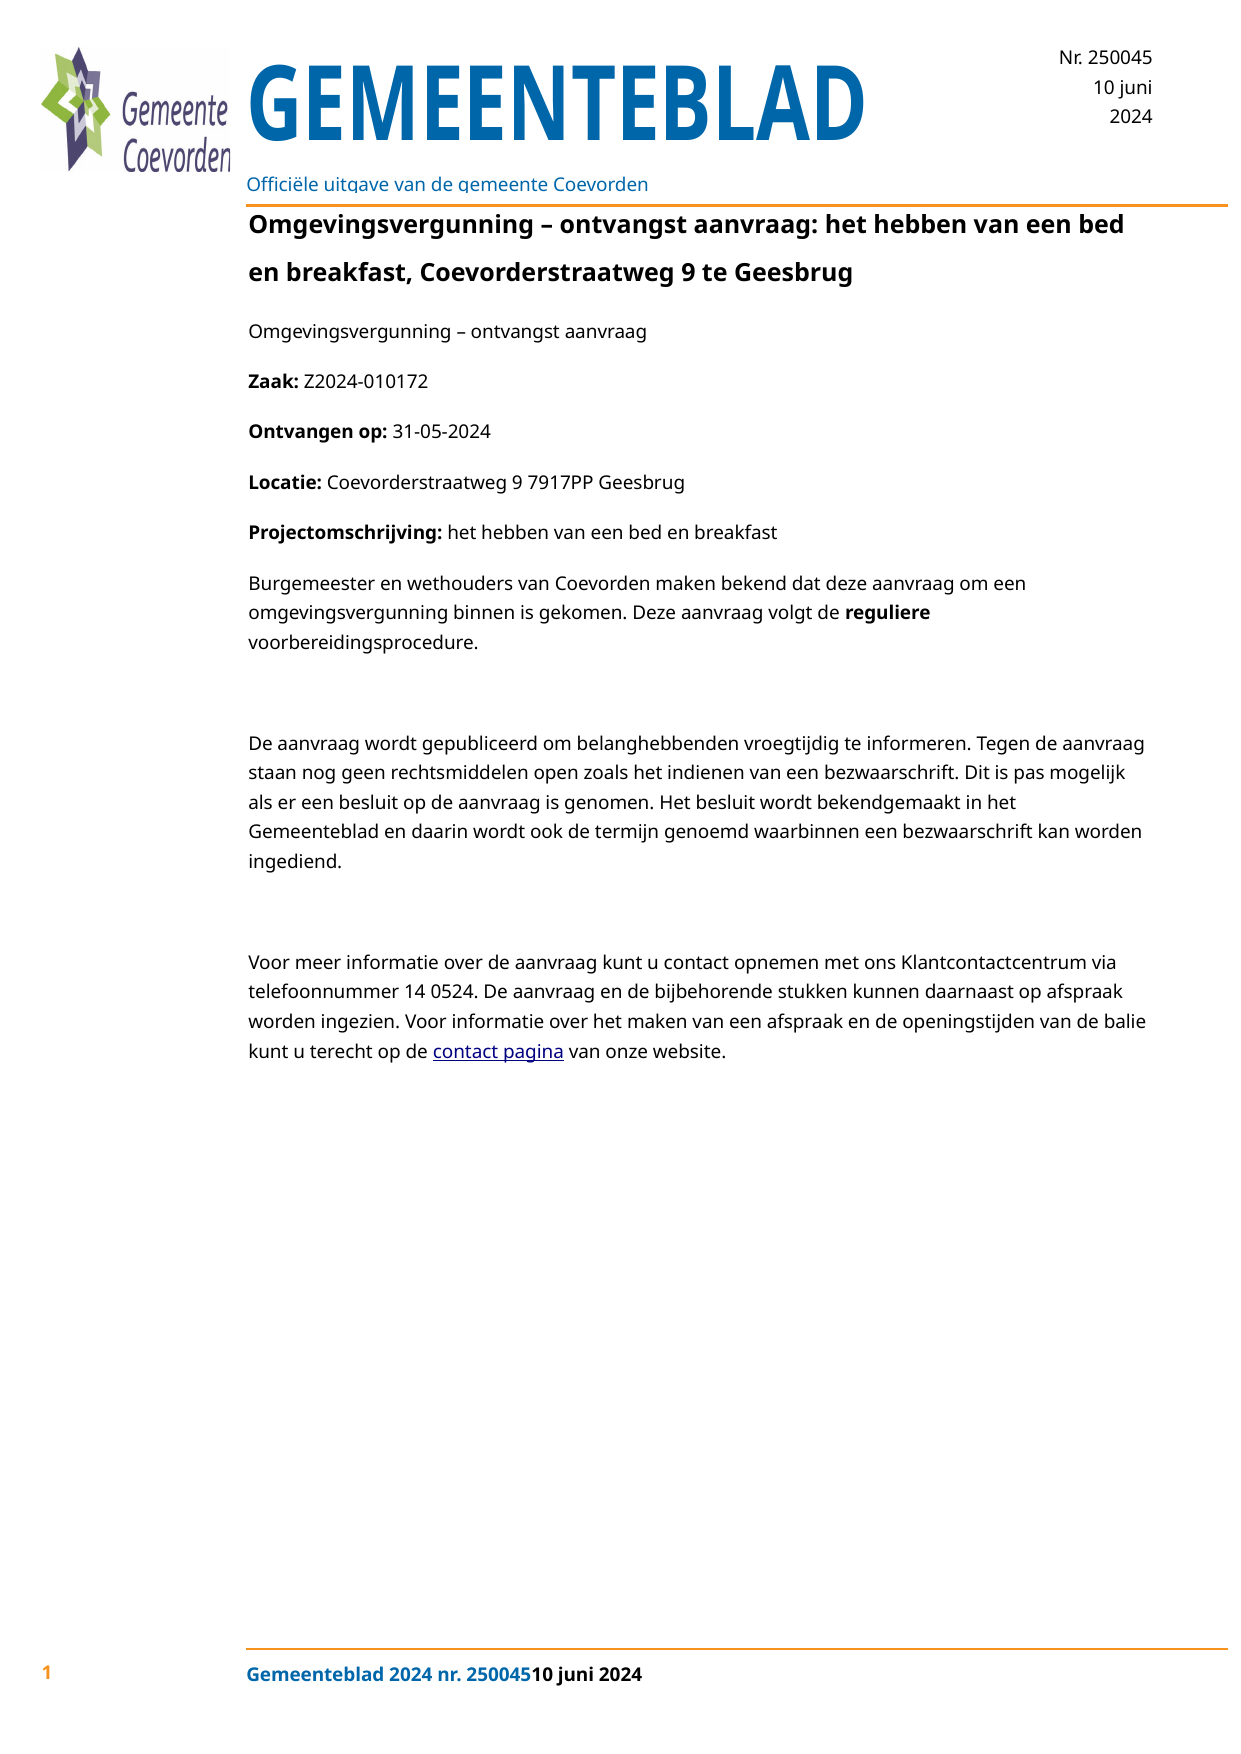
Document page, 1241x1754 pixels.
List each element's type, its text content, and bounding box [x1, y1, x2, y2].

text Burgemeester en wethouders van Coevorden maken bekend dat deze aanvraag om een omgevingsvergunning binnen is gekomen. Deze aanvraag volgt de reguliere voorbereidingsprocedure. [248, 570, 1152, 655]
text Locatie: Coevorderstraatweg 9 7917PP Geesbrug [248, 469, 1152, 495]
text Zaak: Z2024-010172 [248, 368, 1152, 394]
text Omgevingsvergunning – ontvangst aanvraag [248, 318, 1152, 344]
text Ontvangen op: 31-05-2024 [248, 419, 1152, 444]
text De aanvraag wordt gepubliceerd om belanghebbenden vroegtijdig te informeren. Tegen de aanvraag staan nog geen rechtsmiddelen open zoals het indienen van een bezwaarschrift. Dit is pas mogelijk als er een besluit op de aanvraag is genomen. Het besluit wordt bekendgemaakt in het Gemeenteblad en daarin wordt ook de termijn genoemd waarbinnen een bezwaarschrift kan worden ingediend. [248, 730, 1152, 874]
text Voor meer informatie over de aanvraag kunt u contact opnemen met ons Klantcontactcentrum via telefoonnummer 14 0524. De aanvraag en de bijbehorende stukken kunnen daarnaast op afspraak worden ingezien. Voor informatie over het maken van een afspraak en de openingstijden van de balie kunt u terecht op de contact pagina van onze website. [248, 949, 1152, 1064]
picture [41, 47, 231, 172]
text Omgevingsvergunning – ontvangst aanvraag: het hebben van een bed en breakfast, Coevorderstraatweg 9 te Geesbrug [248, 207, 1152, 288]
text Projectomschrijving: het hebben van een bed en breakfast [248, 519, 1152, 545]
